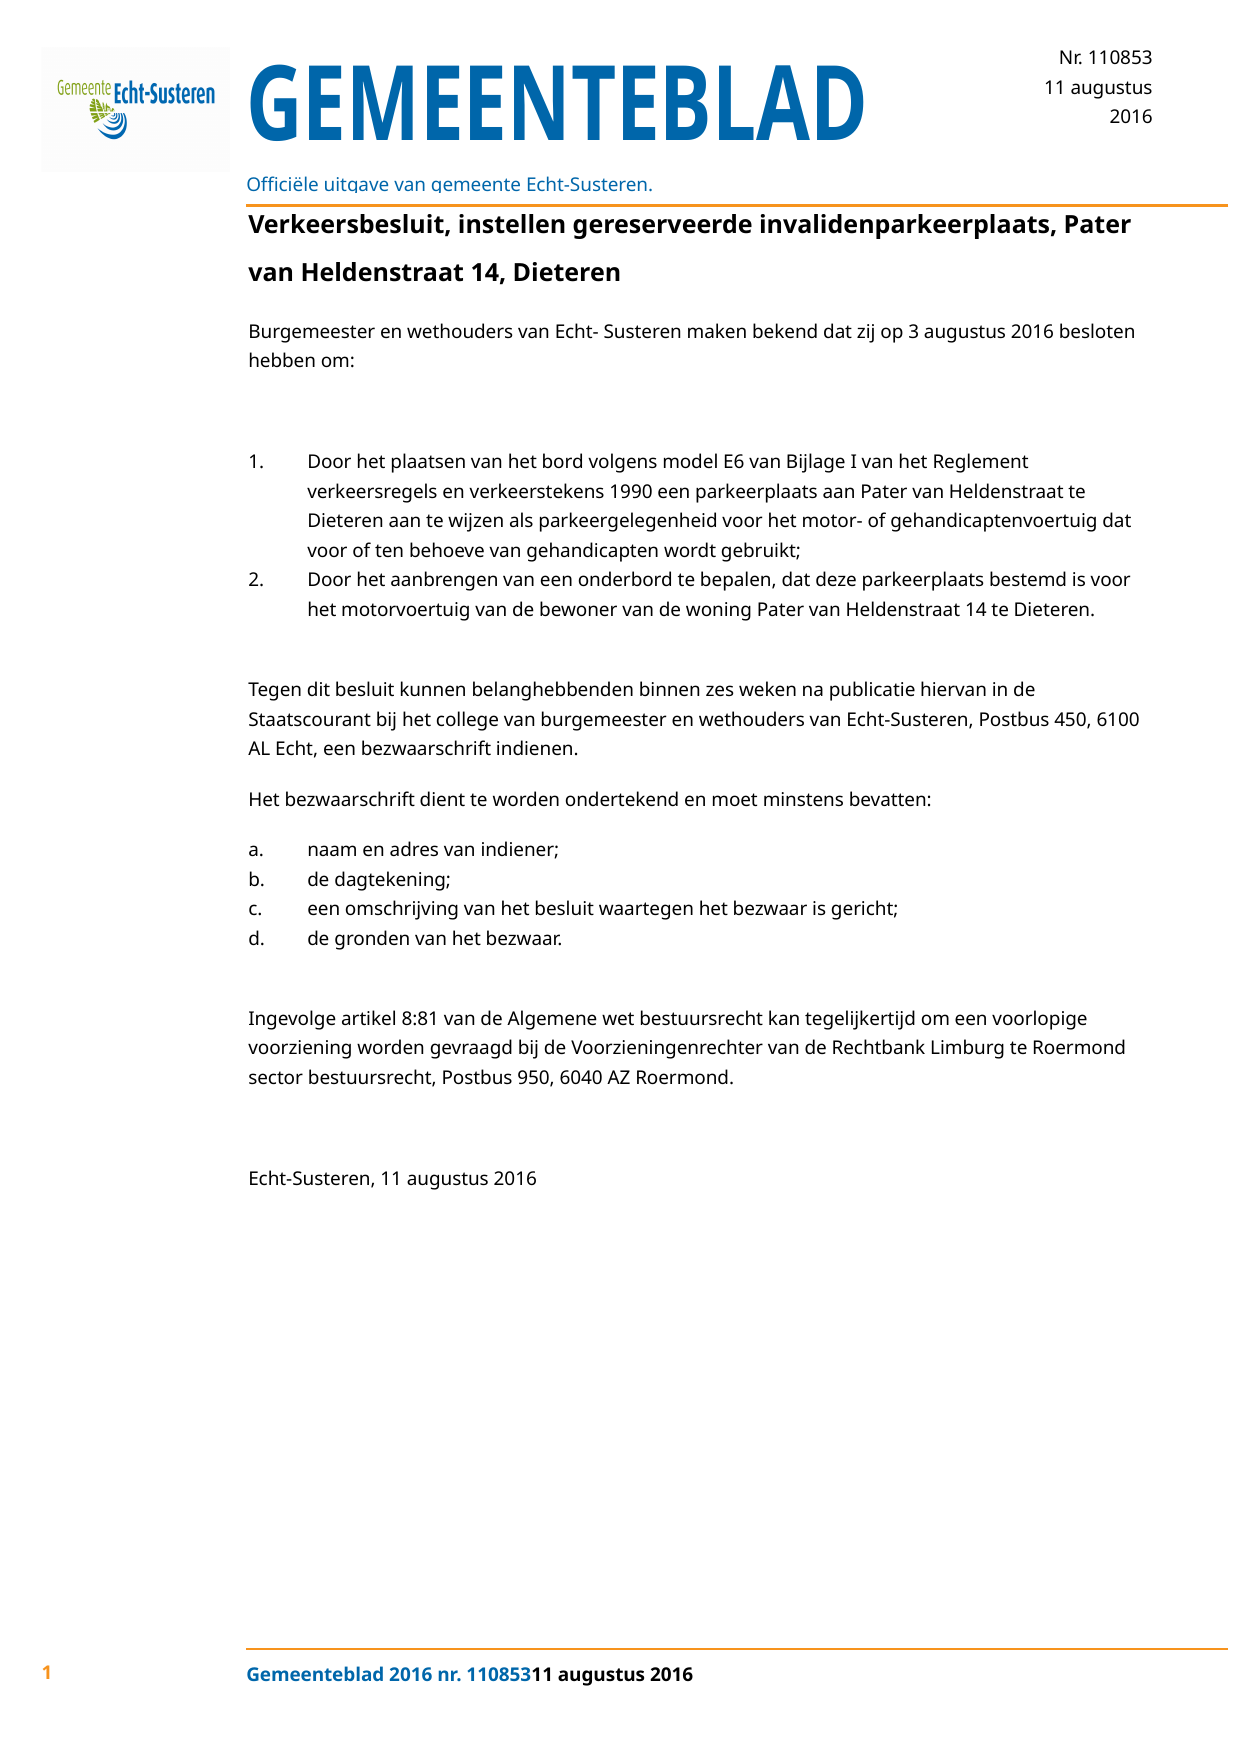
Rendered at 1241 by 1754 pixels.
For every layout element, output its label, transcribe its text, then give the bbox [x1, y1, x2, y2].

text Echt-Susteren, 11 augustus 2016 [248, 1165, 1152, 1191]
picture [41, 47, 231, 172]
text Ingevolge artikel 8:81 van de Algemene wet bestuursrecht kan tegelijkertijd om een voorlopige voorziening worden gevraagd bij de Voorzieningenrechter van de Rechtbank Limburg te Roermond sector bestuursrecht, Postbus 950, 6040 AZ Roermond. [248, 1005, 1152, 1090]
text Burgemeester en wethouders van Echt- Susteren maken bekend dat zij op 3 augustus 2016 besloten hebben om: [248, 318, 1152, 373]
text Het bezwaarschrift dient te worden ondertekend en moet minstens bevatten: [248, 786, 1152, 812]
list Door het aanbrengen van een onderbord te bepalen, dat deze parkeerplaats bestemd is voor het motorvoertuig van de bewoner van de woning Pater van Heldenstraat 14 te Dieteren. [248, 567, 1152, 622]
list de gronden van het bezwaar. [248, 925, 1152, 951]
text Verkeersbesluit, instellen gereserveerde invalidenparkeerplaats, Pater van Heldenstraat 14, Dieteren [248, 207, 1152, 288]
list naam en adres van indiener; [248, 836, 1152, 862]
list een omschrijving van het besluit waartegen het bezwaar is gericht; [248, 895, 1152, 921]
text Tegen dit besluit kunnen belanghebbenden binnen zes weken na publicatie hiervan in de Staatscourant bij het college van burgemeester en wethouders van Echt-Susteren, Postbus 450, 6100 AL Echt, een bezwaarschrift indienen. [248, 676, 1152, 761]
list de dagtekening; [248, 866, 1152, 892]
list Door het plaatsen van het bord volgens model E6 van Bijlage I van het Reglement verkeersregels en verkeerstekens 1990 een parkeerplaats aan Pater van Heldenstraat te Dieteren aan te wijzen als parkeergelegenheid voor het motor- of gehandicaptenvoertuig dat voor of ten behoeve van gehandicapten wordt gebruikt; [248, 448, 1152, 563]
